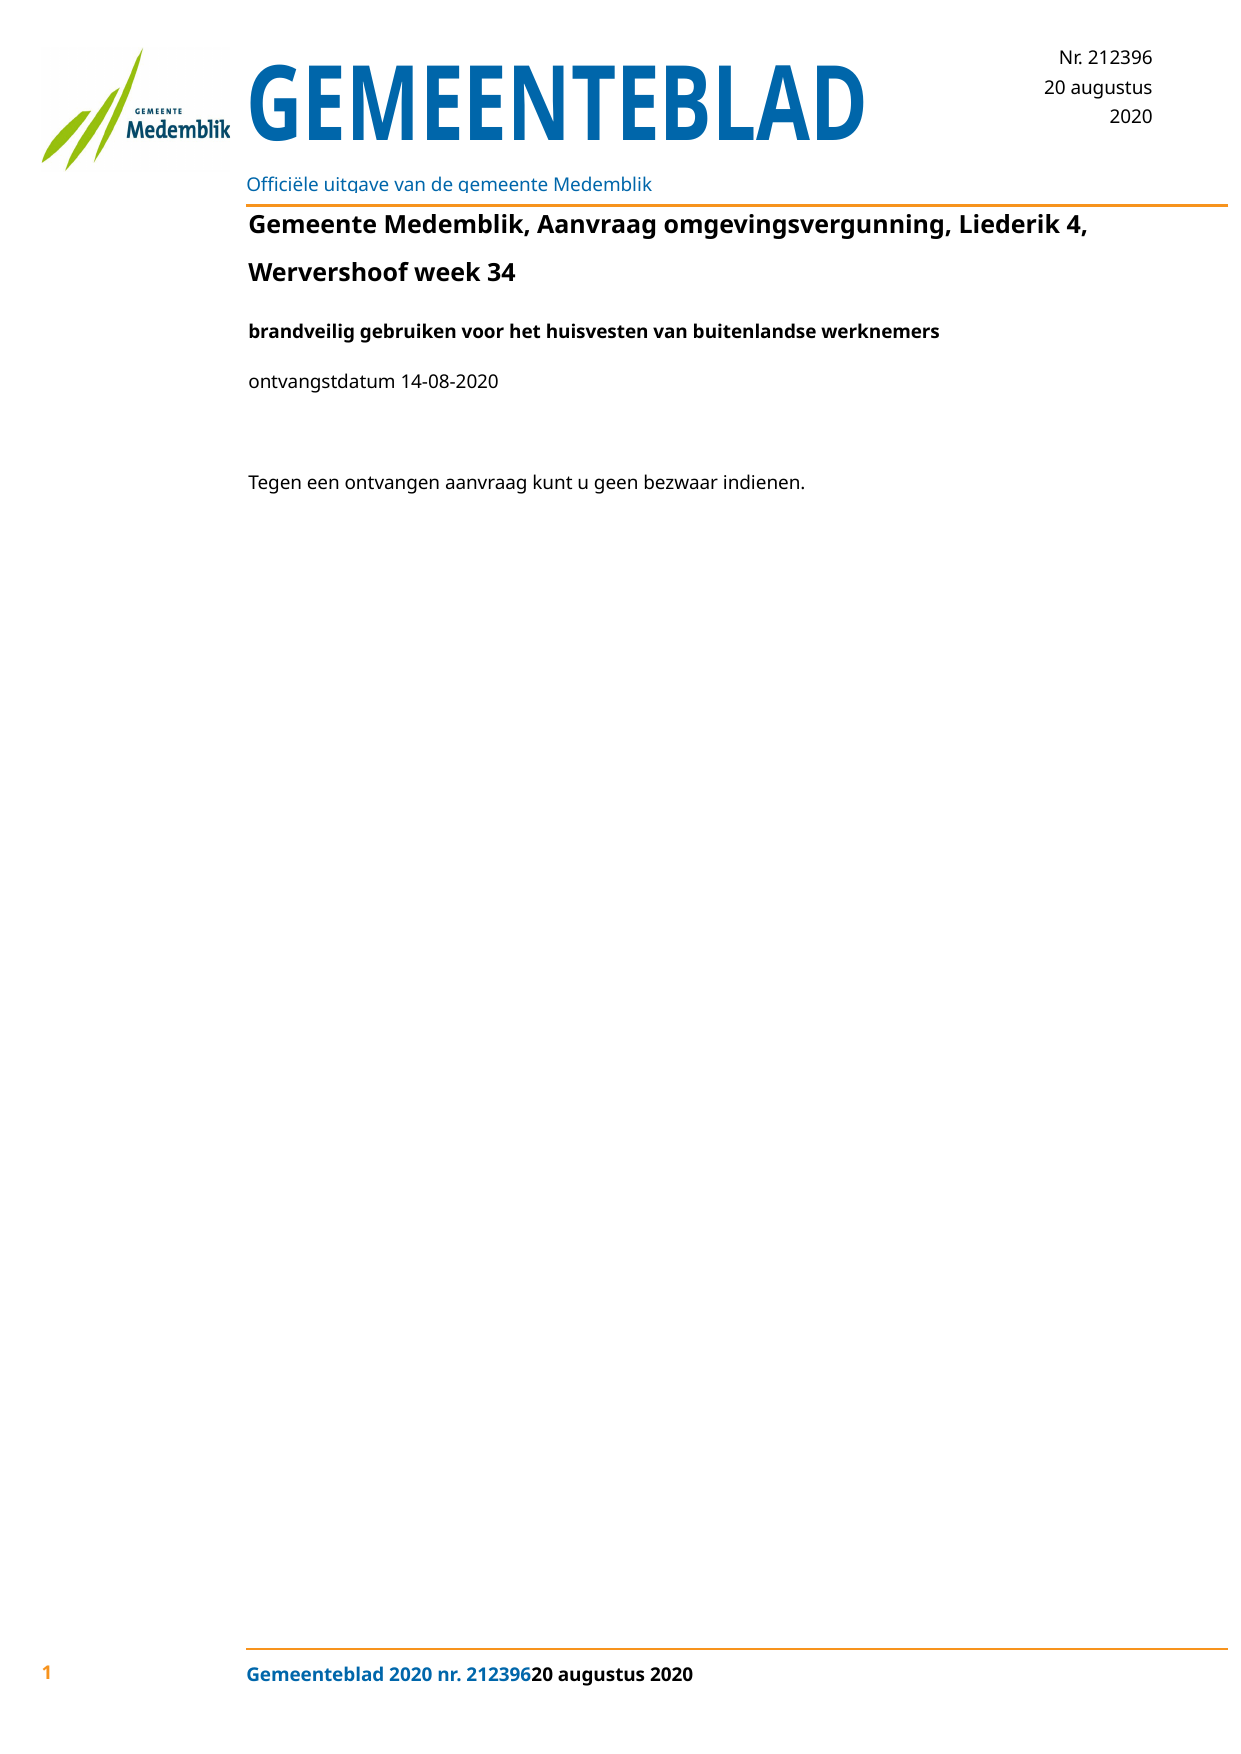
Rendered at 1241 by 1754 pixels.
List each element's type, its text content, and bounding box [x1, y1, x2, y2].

text brandveilig gebruiken voor het huisvesten van buitenlandse werknemers [248, 318, 1152, 344]
text Gemeente Medemblik, Aanvraag omgevingsvergunning, Liederik 4, Wervershoof week 34 [248, 207, 1152, 288]
text ontvangstdatum 14-08-2020 [248, 368, 1152, 394]
text Tegen een ontvangen aanvraag kunt u geen bezwaar indienen. [248, 469, 1152, 495]
picture [41, 47, 231, 172]
